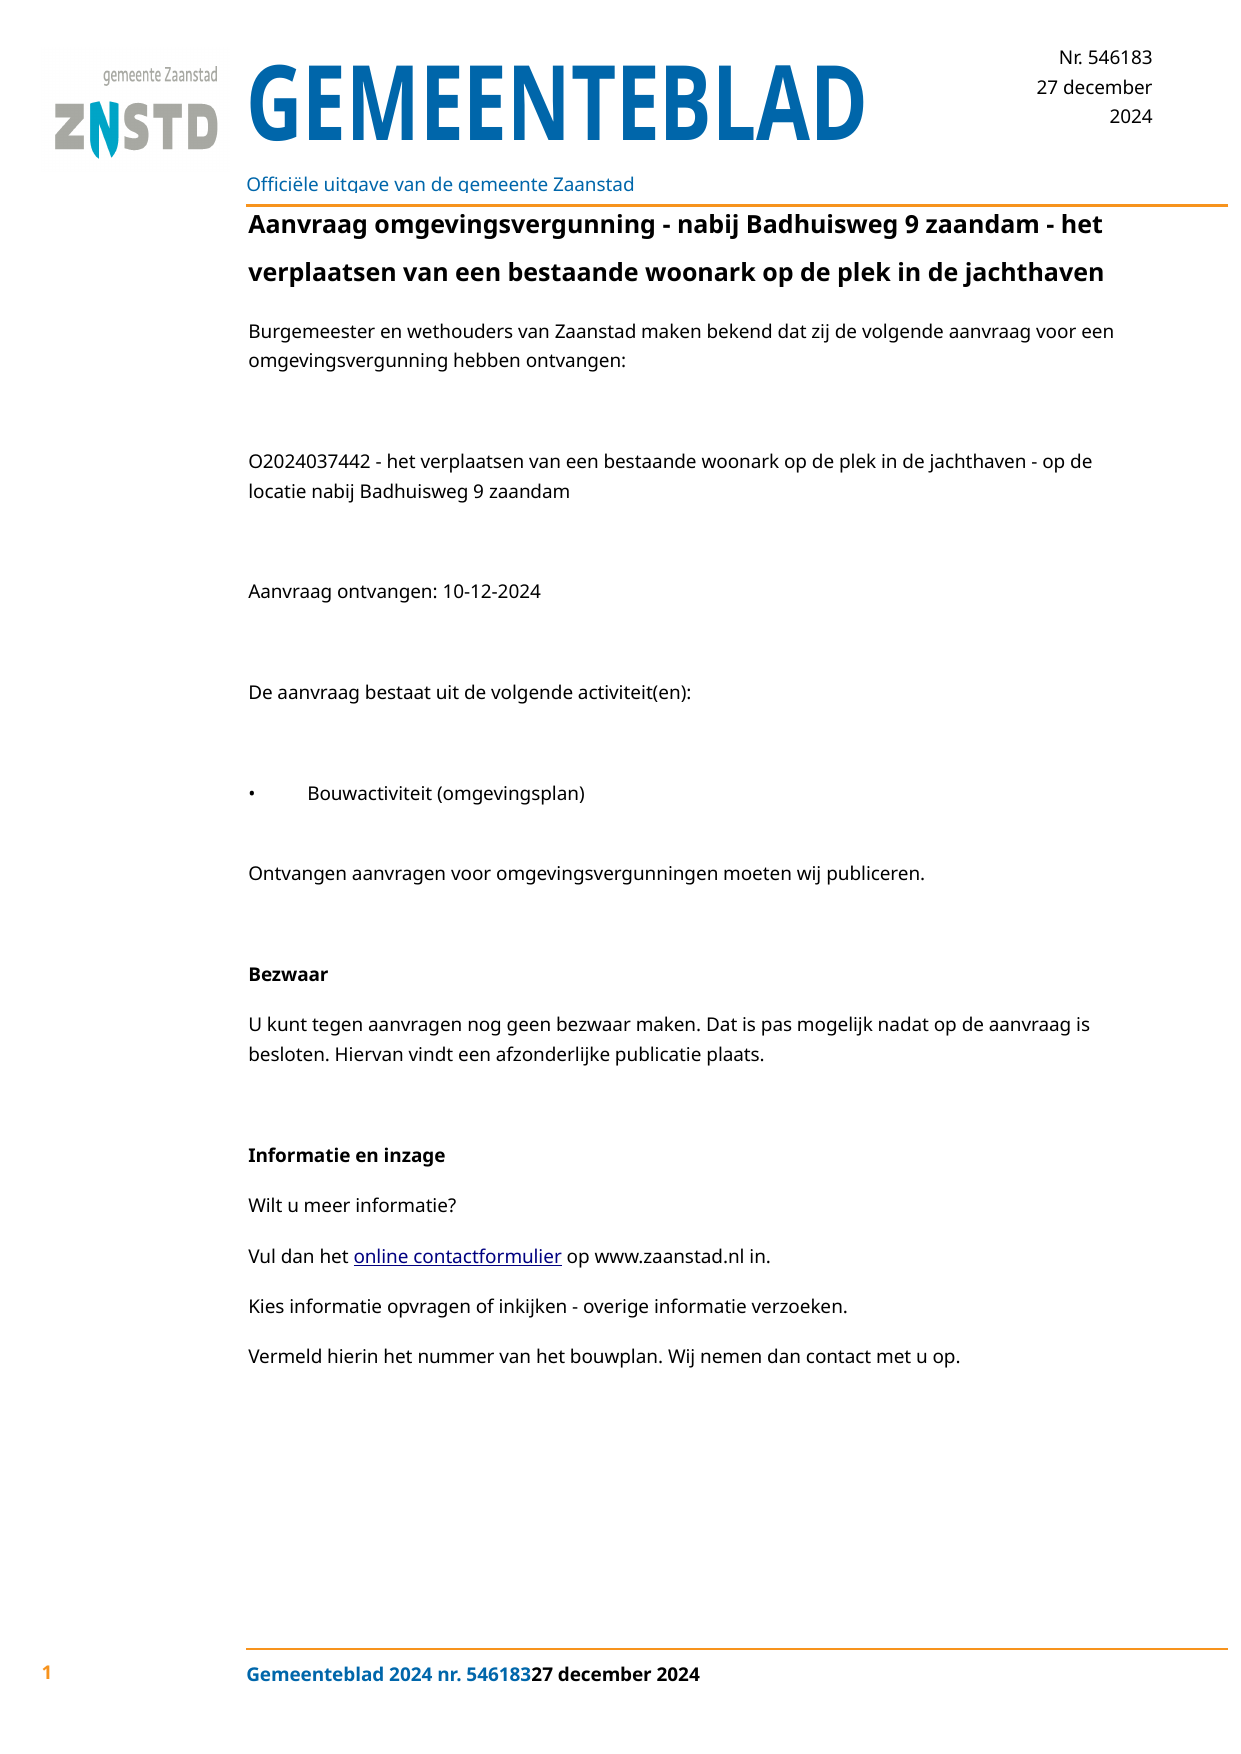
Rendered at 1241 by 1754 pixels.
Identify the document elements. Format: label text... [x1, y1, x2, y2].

text Wilt u meer informatie? [248, 1192, 1152, 1218]
text De aanvraag bestaat uit de volgende activiteit(en): [248, 679, 1152, 705]
text Vermeld hierin het nummer van het bouwplan. Wij nemen dan contact met u op. [248, 1344, 1152, 1369]
text Aanvraag omgevingsvergunning - nabij Badhuisweg 9 zaandam - het verplaatsen van een bestaande woonark op de plek in de jachthaven [248, 207, 1152, 288]
text Aanvraag ontvangen: 10-12-2024 [248, 579, 1152, 604]
list Bouwactiviteit (omgevingsplan) [248, 780, 1152, 806]
text Vul dan het online contactformulier op www.zaanstad.nl in. [248, 1243, 1152, 1269]
text U kunt tegen aanvragen nog geen bezwaar maken. Dat is pas mogelijk nadat op de aanvraag is besloten. Hiervan vindt een afzonderlijke publicatie plaats. [248, 1012, 1152, 1067]
text Bezwaar [248, 961, 1152, 987]
picture [41, 47, 231, 172]
text O2024037442 - het verplaatsen van een bestaande woonark op de plek in de jachthaven - op de locatie nabij Badhuisweg 9 zaandam [248, 448, 1152, 504]
text Informatie en inzage [248, 1142, 1152, 1168]
text Kies informatie opvragen of inkijken - overige informatie verzoeken. [248, 1293, 1152, 1319]
text Ontvangen aanvragen voor omgevingsvergunningen moeten wij publiceren. [248, 860, 1152, 886]
text Burgemeester en wethouders van Zaanstad maken bekend dat zij de volgende aanvraag voor een omgevingsvergunning hebben ontvangen: [248, 318, 1152, 373]
